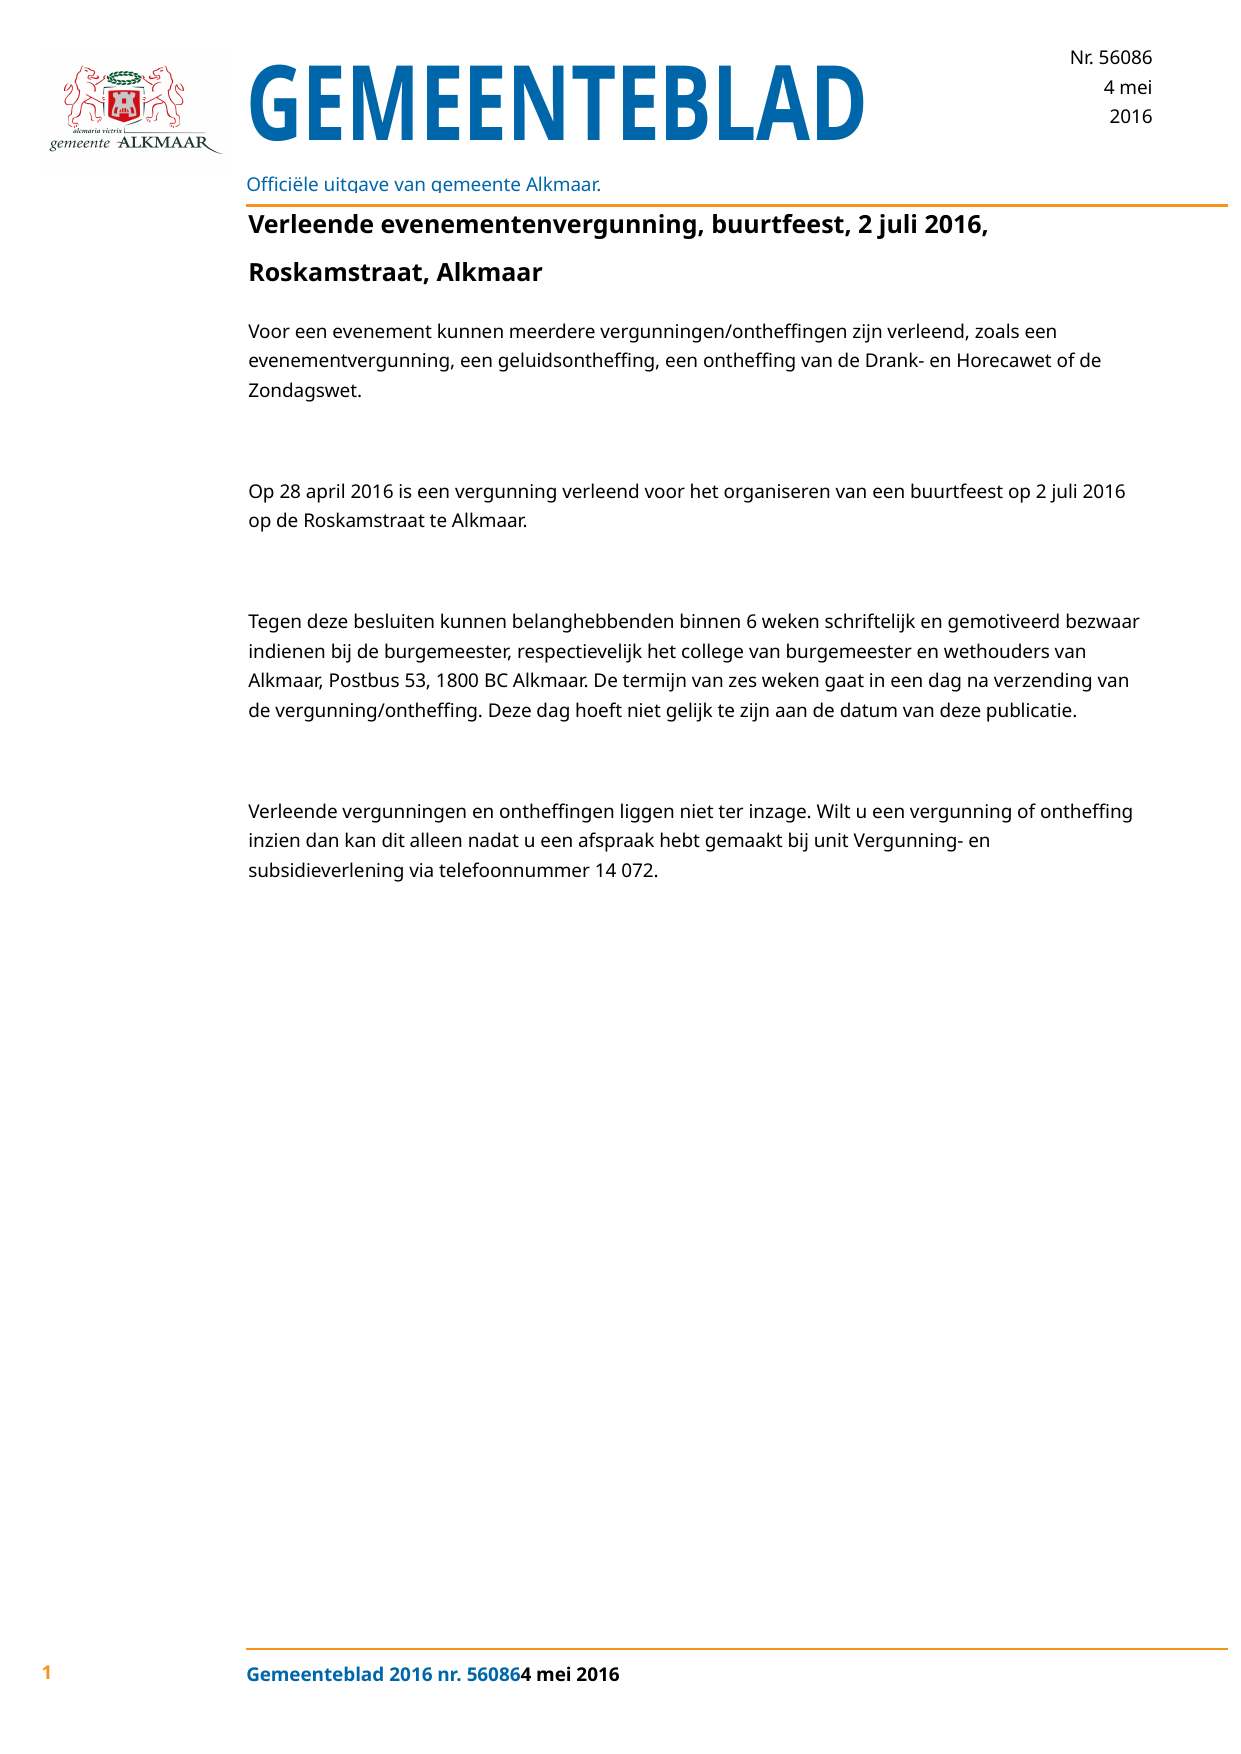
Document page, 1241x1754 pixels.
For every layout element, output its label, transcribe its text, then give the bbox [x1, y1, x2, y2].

text Tegen deze besluiten kunnen belanghebbenden binnen 6 weken schriftelijk en gemotiveerd bezwaar indienen bij de burgemeester, respectievelijk het college van burgemeester en wethouders van Alkmaar, Postbus 53, 1800 BC Alkmaar. De termijn van zes weken gaat in een dag na verzending van de vergunning/ontheffing. Deze dag hoeft niet gelijk te zijn aan de datum van deze publicatie. [248, 608, 1152, 723]
text Verleende evenementenvergunning, buurtfeest, 2 juli 2016, Roskamstraat, Alkmaar [248, 207, 1152, 288]
text Op 28 april 2016 is een vergunning verleend voor het organiseren van een buurtfeest op 2 juli 2016 op de Roskamstraat te Alkmaar. [248, 478, 1152, 533]
text Voor een evenement kunnen meerdere vergunningen/ontheffingen zijn verleend, zoals een evenementvergunning, een geluidsontheffing, een ontheffing van de Drank- en Horecawet of de Zondagswet. [248, 318, 1152, 403]
text Verleende vergunningen en ontheffingen liggen niet ter inzage. Wilt u een vergunning of ontheffing inzien dan kan dit alleen nadat u een afspraak hebt gemaakt bij unit Vergunning- en subsidieverlening via telefoonnummer 14 072. [248, 798, 1152, 883]
picture [41, 47, 231, 172]
